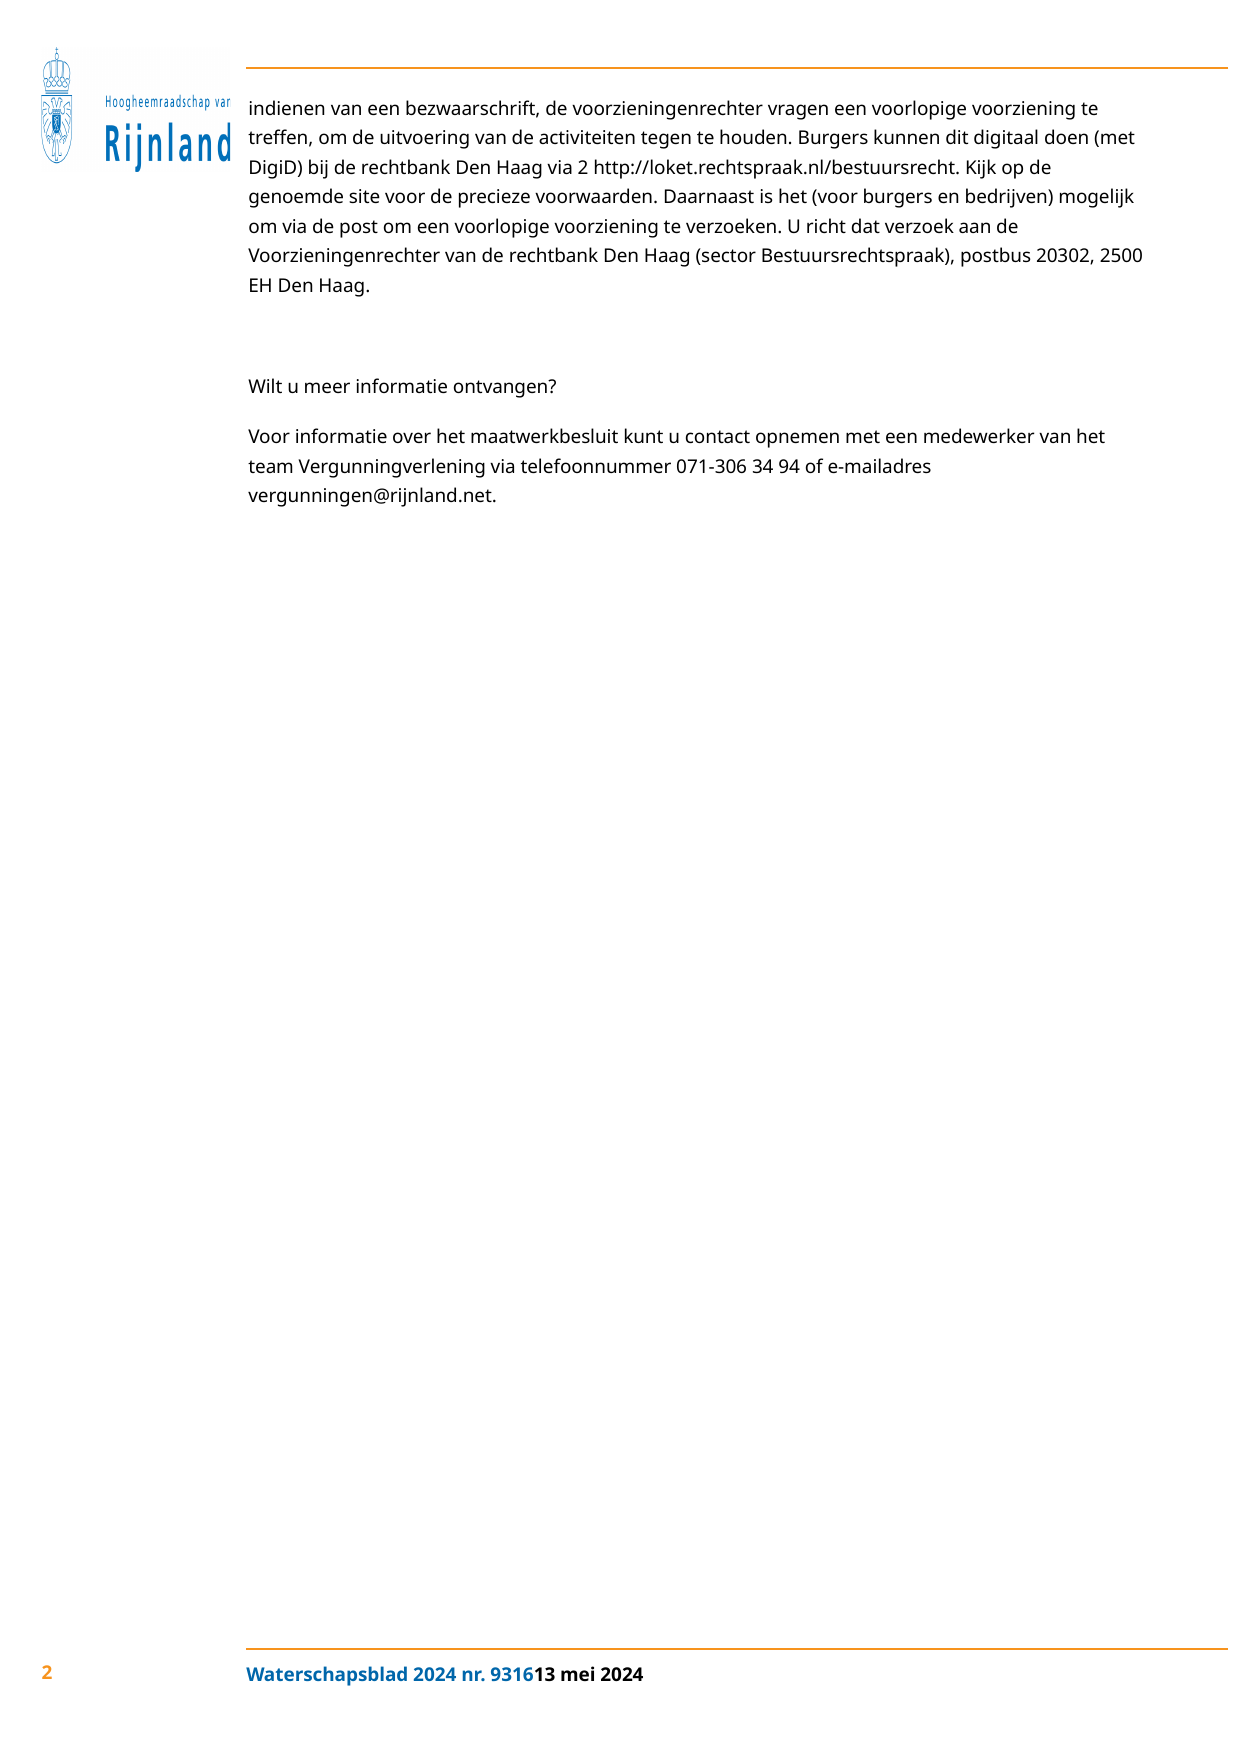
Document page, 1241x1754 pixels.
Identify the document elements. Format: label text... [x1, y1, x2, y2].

text Wilt u meer informatie ontvangen? [248, 373, 1152, 399]
picture [41, 47, 231, 172]
text indienen van een bezwaarschrift, de voorzieningenrechter vragen een voorlopige voorziening te treffen, om de uitvoering van de activiteiten tegen te houden. Burgers kunnen dit digitaal doen (met DigiD) bij de rechtbank Den Haag via 2 http://loket.rechtspraak.nl/bestuursrecht. Kijk op de genoemde site voor de precieze voorwaarden. Daarnaast is het (voor burgers en bedrijven) mogelijk om via de post om een voorlopige voorziening te verzoeken. U richt dat verzoek aan de Voorzieningenrechter van de rechtbank Den Haag (sector Bestuursrechtspraak), postbus 20302, 2500 EH Den Haag. [248, 95, 1152, 298]
text Voor informatie over het maatwerkbesluit kunt u contact opnemen met een medewerker van het team Vergunningverlening via telefoonnummer 071-306 34 94 of e-mailadres vergunningen@rijnland.net. [248, 423, 1152, 508]
